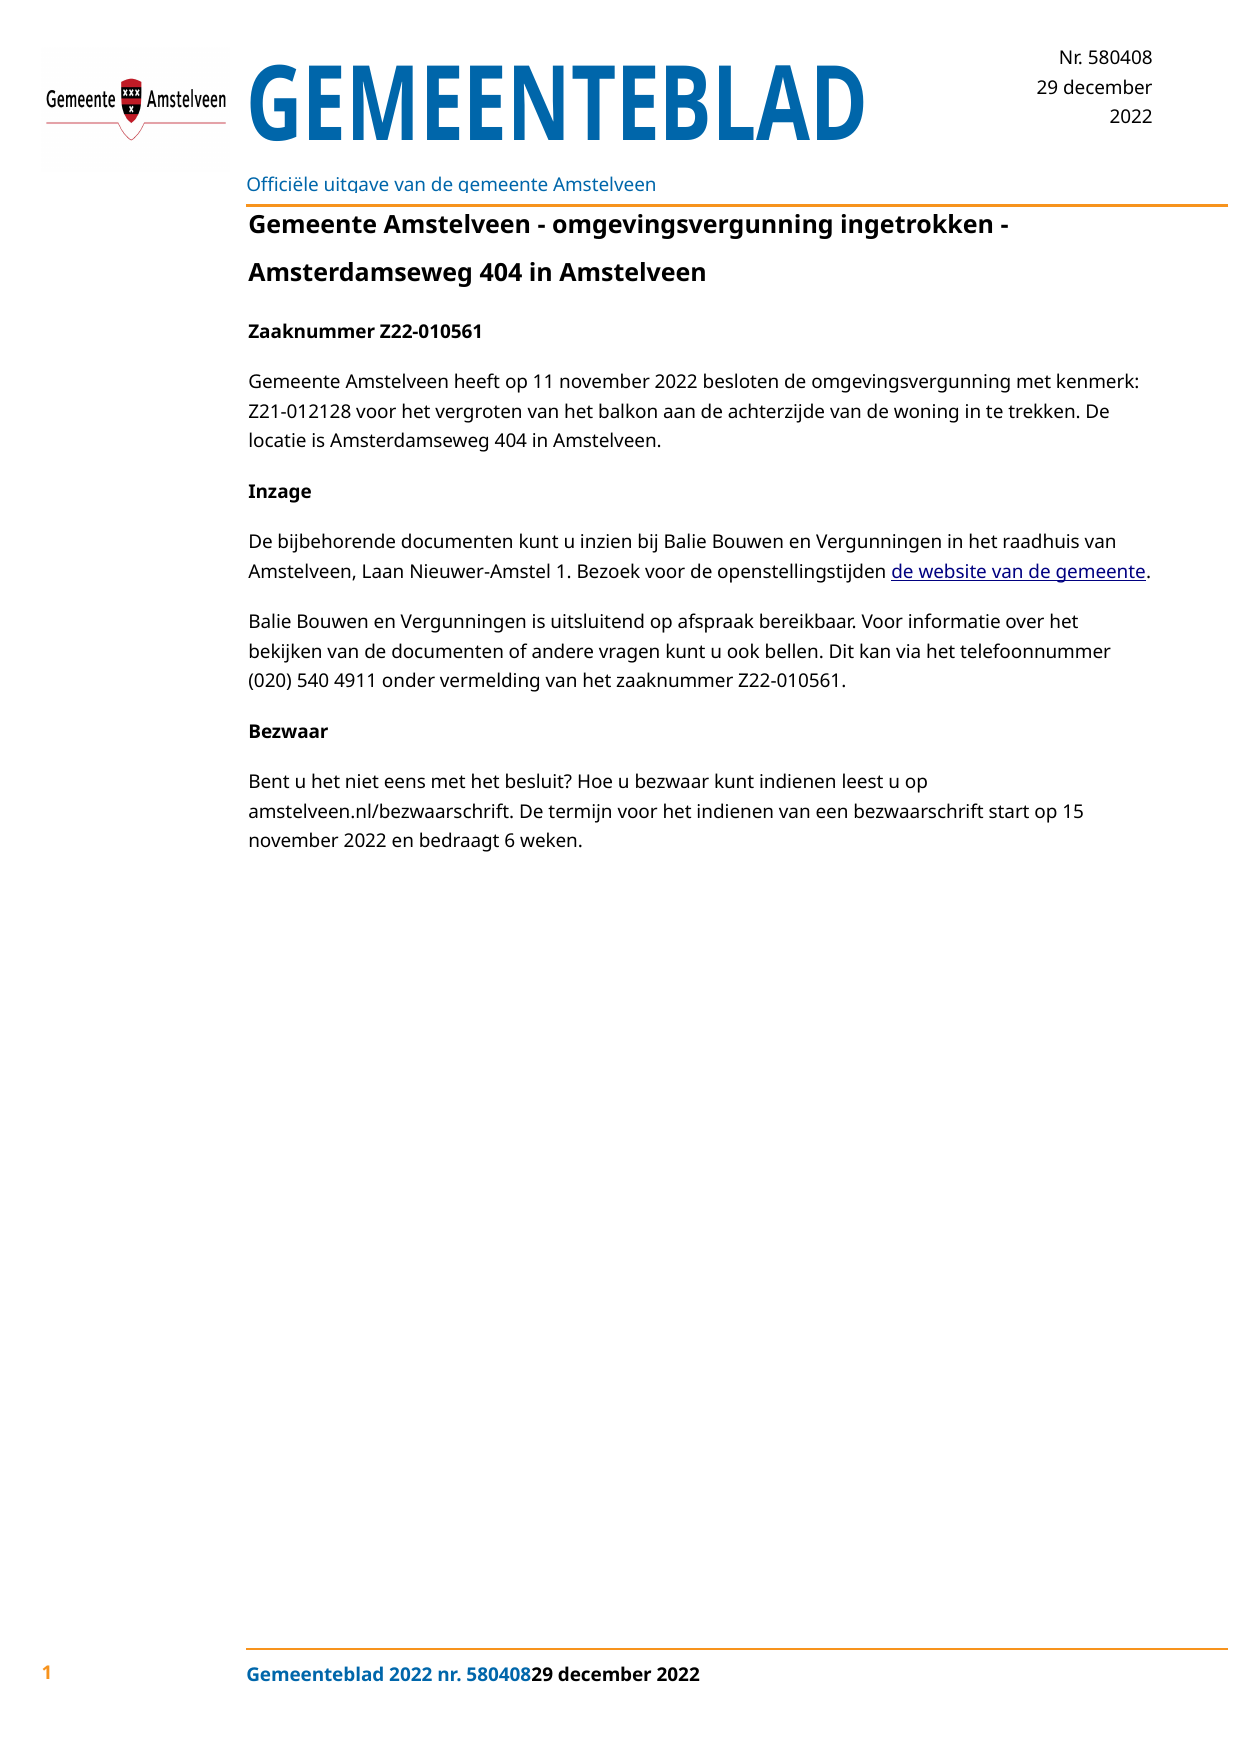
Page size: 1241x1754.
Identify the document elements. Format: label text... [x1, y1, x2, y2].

text Gemeente Amstelveen heeft op 11 november 2022 besloten de omgevingsvergunning met kenmerk: Z21-012128 voor het vergroten van het balkon aan de achterzijde van de woning in te trekken. De locatie is Amsterdamseweg 404 in Amstelveen. [248, 368, 1152, 453]
text Inzage [248, 478, 1152, 504]
text Zaaknummer Z22-010561 [248, 318, 1152, 344]
text Bent u het niet eens met het besluit? Hoe u bezwaar kunt indienen leest u op amstelveen.nl/bezwaarschrift. De termijn voor het indienen van een bezwaarschrift start op 15 november 2022 en bedraagt 6 weken. [248, 768, 1152, 853]
text Balie Bouwen en Vergunningen is uitsluitend op afspraak bereikbaar. Voor informatie over het bekijken van de documenten of andere vragen kunt u ook bellen. Dit kan via het telefoonnummer (020) 540 4911 onder vermelding van het zaaknummer Z22-010561. [248, 608, 1152, 693]
picture [41, 47, 231, 172]
text Bezwaar [248, 718, 1152, 744]
text Gemeente Amstelveen - omgevingsvergunning ingetrokken - Amsterdamseweg 404 in Amstelveen [248, 207, 1152, 288]
text De bijbehorende documenten kunt u inzien bij Balie Bouwen en Vergunningen in het raadhuis van Amstelveen, Laan Nieuwer-Amstel 1. Bezoek voor de openstellingstijden de website van de gemeente. [248, 528, 1152, 584]
